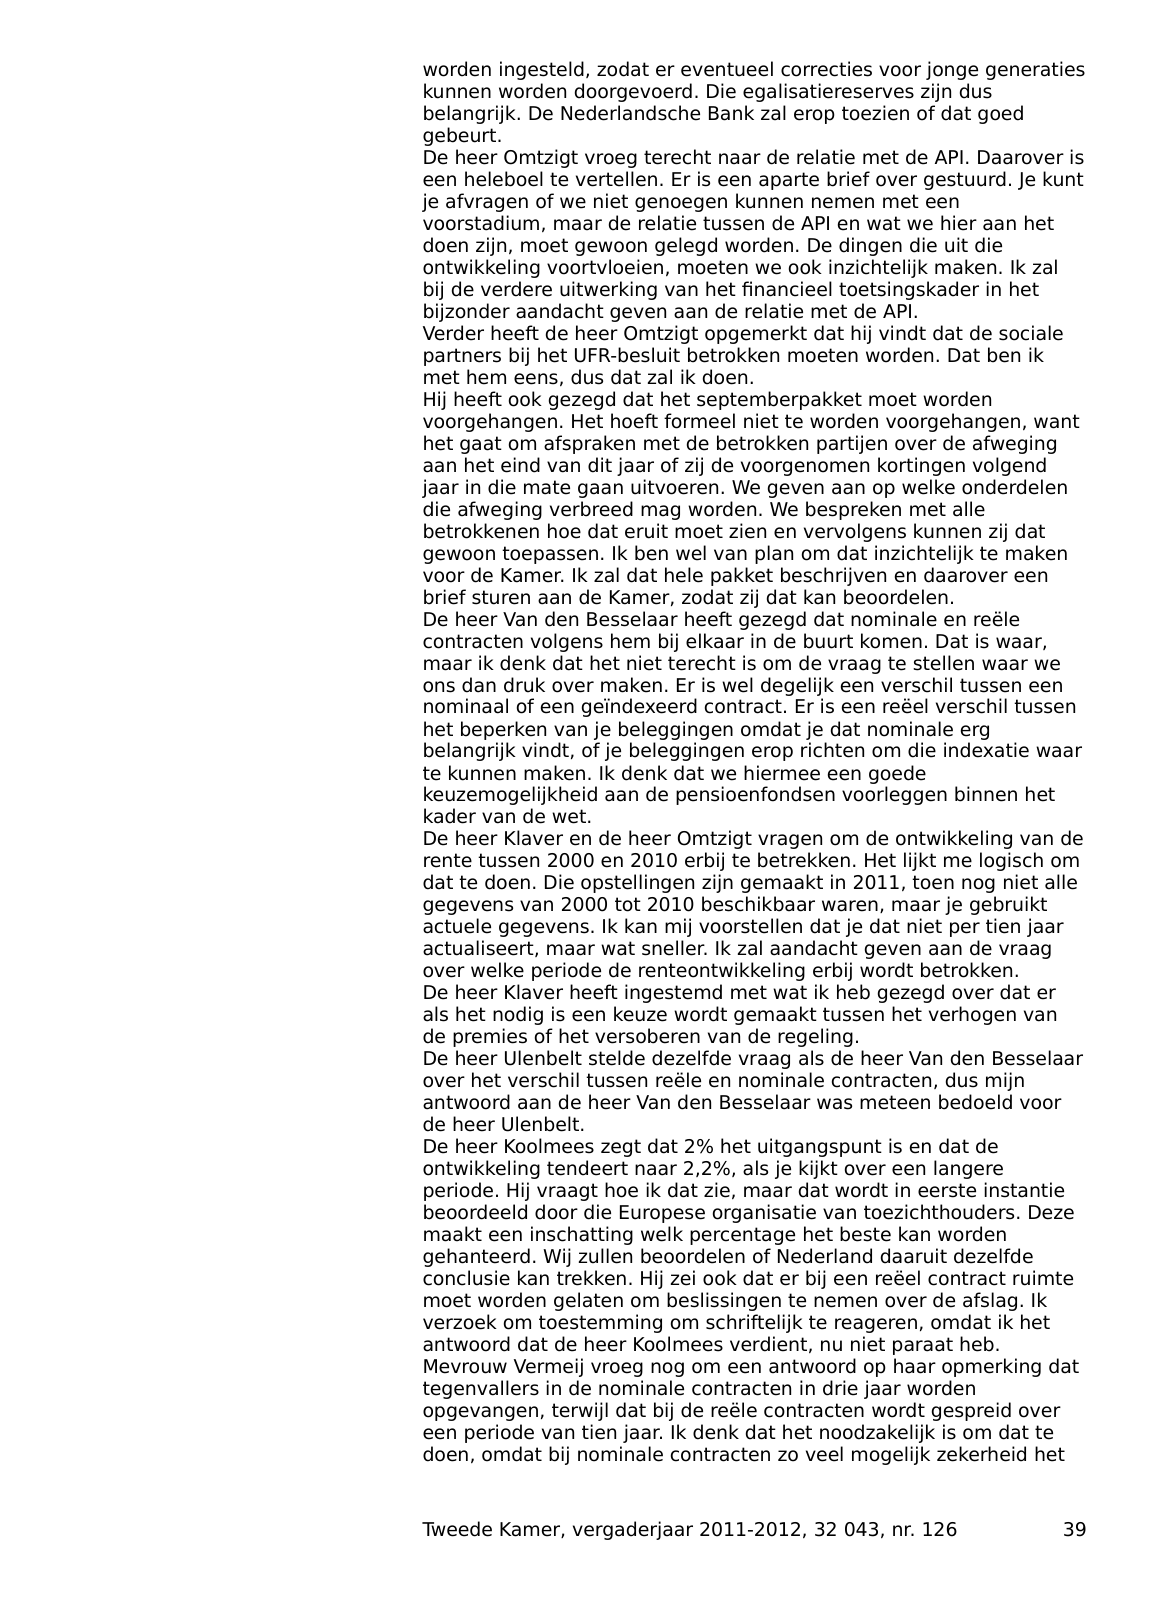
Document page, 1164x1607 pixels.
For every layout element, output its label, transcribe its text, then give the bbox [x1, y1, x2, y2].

text Verder heeft de heer Omtzigt opgemerkt dat hij vindt dat de sociale partners bij het UFR-besluit betrokken moeten worden. Dat ben ik met hem eens, dus dat zal ik doen. [422, 323, 1087, 389]
text De heer Koolmees zegt dat 2% het uitgangspunt is en dat de ontwikkeling tendeert naar 2,2%, als je kijkt over een langere periode. Hij vraagt hoe ik dat zie, maar dat wordt in eerste instantie beoordeeld door die Europese organisatie van toezichthouders. Deze maakt een inschatting welk percentage het beste kan worden gehanteerd. Wij zullen beoordelen of Nederland daaruit dezelfde conclusie kan trekken. Hij zei ook dat er bij een reëel contract ruimte moet worden gelaten om beslissingen te nemen over de afslag. Ik verzoek om toestemming om schriftelijk te reageren, omdat ik het antwoord dat de heer Koolmees verdient, nu niet paraat heb. [422, 1136, 1087, 1356]
text worden ingesteld, zodat er eventueel correcties voor jonge generaties kunnen worden doorgevoerd. Die egalisatiereserves zijn dus belangrijk. De Nederlandsche Bank zal erop toezien of dat goed gebeurt. [422, 59, 1087, 147]
text Mevrouw Vermeij vroeg nog om een antwoord op haar opmerking dat tegenvallers in de nominale contracten in drie jaar worden opgevangen, terwijl dat bij de reële contracten wordt gespreid over een periode van tien jaar. Ik denk dat het noodzakelijk is om dat te doen, omdat bij nominale contracten zo veel mogelijk zekerheid het [422, 1356, 1087, 1466]
text De heer Omtzigt vroeg terecht naar de relatie met de API. Daarover is een heleboel te vertellen. Er is een aparte brief over gestuurd. Je kunt je afvragen of we niet genoegen kunnen nemen met een voorstadium, maar de relatie tussen de API en wat we hier aan het doen zijn, moet gewoon gelegd worden. De dingen die uit die ontwikkeling voortvloeien, moeten we ook inzichtelijk maken. Ik zal bij de verdere uitwerking van het financieel toetsingskader in het bijzonder aandacht geven aan de relatie met de API. [422, 147, 1087, 323]
text Hij heeft ook gezegd dat het septemberpakket moet worden voorgehangen. Het hoeft formeel niet te worden voorgehangen, want het gaat om afspraken met de betrokken partijen over de afweging aan het eind van dit jaar of zij de voorgenomen kortingen volgend jaar in die mate gaan uitvoeren. We geven aan op welke onderdelen die afweging verbreed mag worden. We bespreken met alle betrokkenen hoe dat eruit moet zien en vervolgens kunnen zij dat gewoon toepassen. Ik ben wel van plan om dat inzichtelijk te maken voor de Kamer. Ik zal dat hele pakket beschrijven en daarover een brief sturen aan de Kamer, zodat zij dat kan beoordelen. [422, 389, 1087, 608]
text De heer Ulenbelt stelde dezelfde vraag als de heer Van den Besselaar over het verschil tussen reële en nominale contracten, dus mijn antwoord aan de heer Van den Besselaar was meteen bedoeld voor de heer Ulenbelt. [422, 1048, 1087, 1136]
text De heer Klaver heeft ingestemd met wat ik heb gezegd over dat er als het nodig is een keuze wordt gemaakt tussen het verhogen van de premies of het versoberen van de regeling. [422, 982, 1087, 1048]
text De heer Klaver en de heer Omtzigt vragen om de ontwikkeling van de rente tussen 2000 en 2010 erbij te betrekken. Het lijkt me logisch om dat te doen. Die opstellingen zijn gemaakt in 2011, toen nog niet alle gegevens van 2000 tot 2010 beschikbaar waren, maar je gebruikt actuele gegevens. Ik kan mij voorstellen dat je dat niet per tien jaar actualiseert, maar wat sneller. Ik zal aandacht geven aan de vraag over welke periode de renteontwikkeling erbij wordt betrokken. [422, 828, 1087, 982]
text De heer Van den Besselaar heeft gezegd dat nominale en reële contracten volgens hem bij elkaar in de buurt komen. Dat is waar, maar ik denk dat het niet terecht is om de vraag te stellen waar we ons dan druk over maken. Er is wel degelijk een verschil tussen een nominaal of een geïndexeerd contract. Er is een reëel verschil tussen het beperken van je beleggingen omdat je dat nominale erg belangrijk vindt, of je beleggingen erop richten om die indexatie waar te kunnen maken. Ik denk dat we hiermee een goede keuzemogelijkheid aan de pensioenfondsen voorleggen binnen het kader van de wet. [422, 608, 1087, 828]
